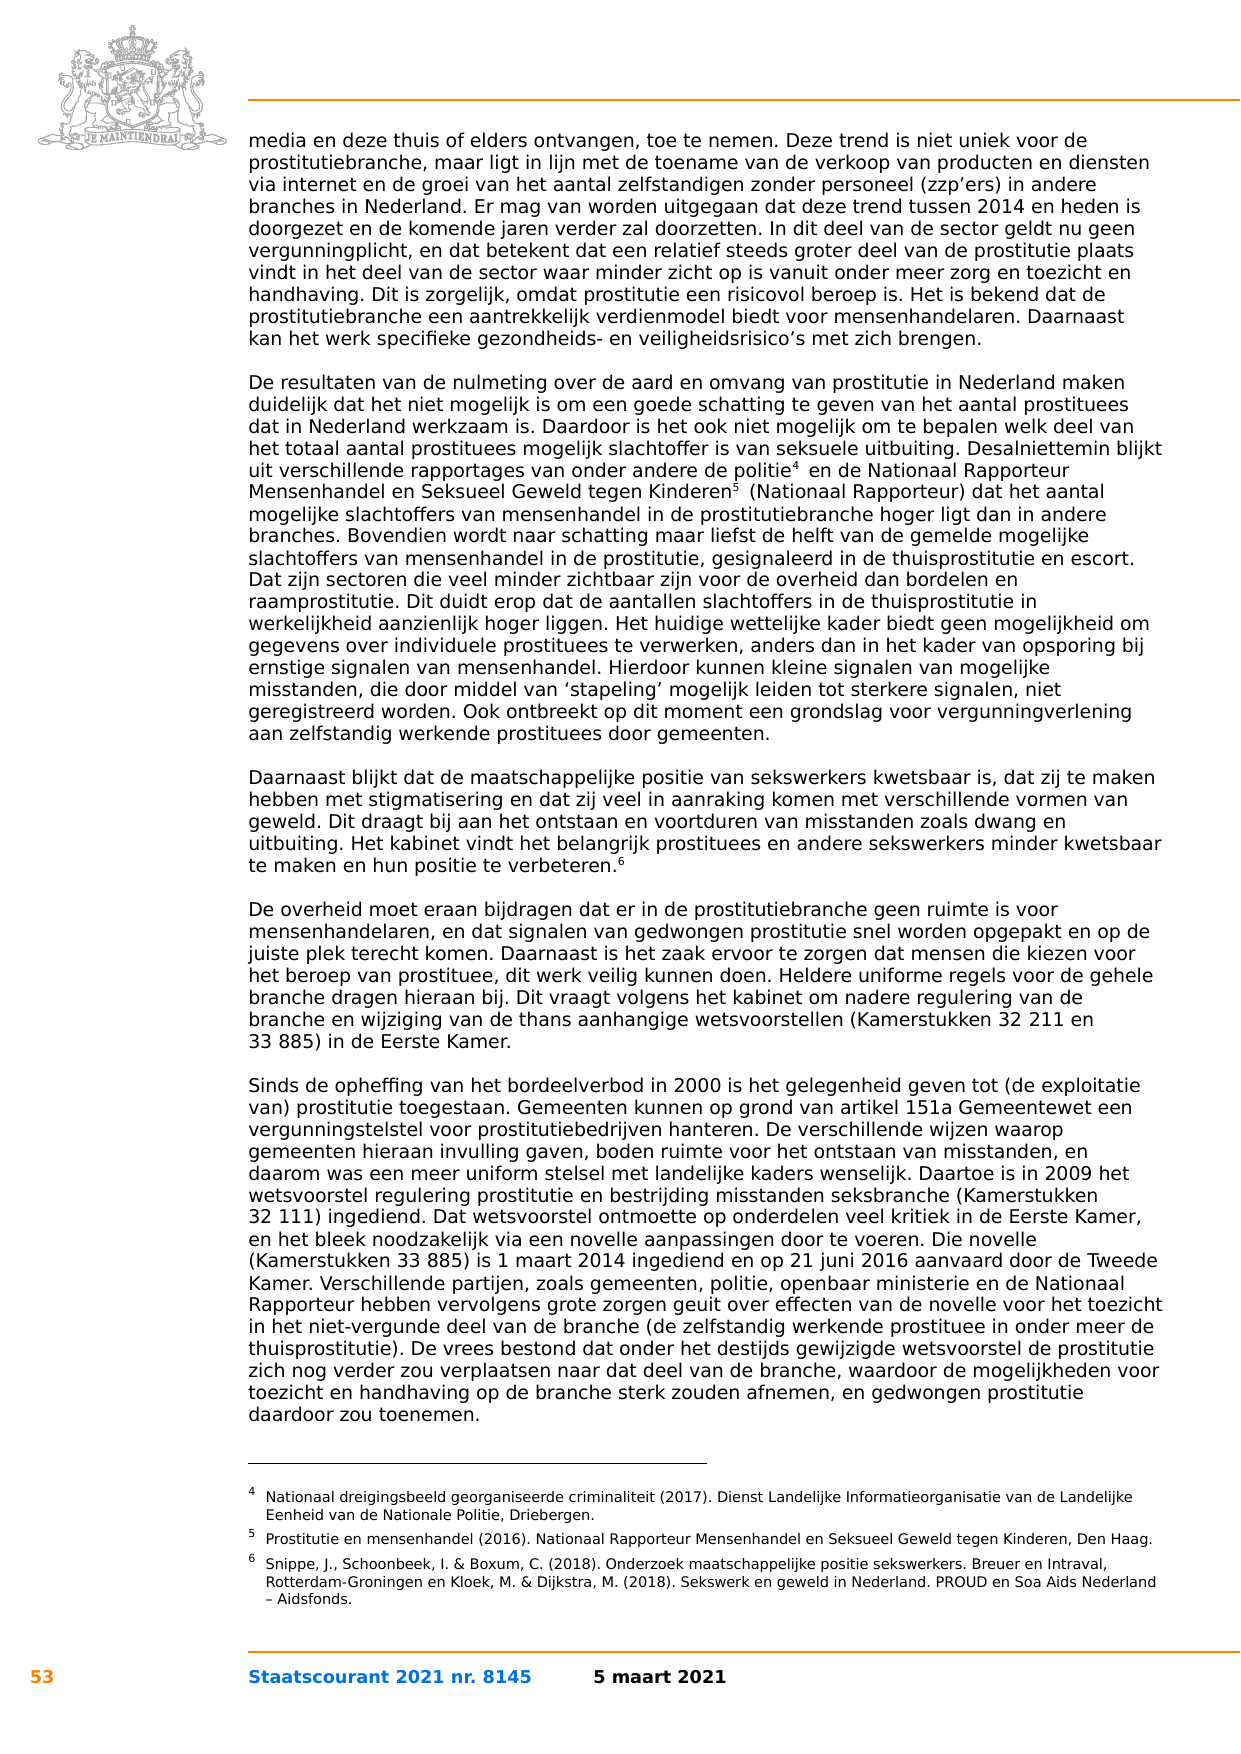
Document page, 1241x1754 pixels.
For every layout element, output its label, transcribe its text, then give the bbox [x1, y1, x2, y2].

text Prostitutie en mensenhandel (2016). Nationaal Rapporteur Mensenhandel en Seksueel Geweld tegen Kinderen, Den Haag. [248, 1527, 1163, 1549]
text Daarnaast blijkt dat de maatschappelijke positie van sekswerkers kwetsbaar is, dat zij te maken hebben met stigmatisering en dat zij veel in aanraking komen met verschillende vormen van geweld. Dit draagt bij aan het ontstaan en voortduren van misstanden zoals dwang en uitbuiting. Het kabinet vindt het belangrijk prostituees en andere sekswerkers minder kwetsbaar te maken en hun positie te verbeteren. [248, 767, 1163, 877]
text De resultaten van de nulmeting over de aard en omvang van prostitutie in Nederland maken duidelijk dat het niet mogelijk is om een goede schatting te geven van het aantal prostituees dat in Nederland werkzaam is. Daardoor is het ook niet mogelijk om te bepalen welk deel van het totaal aantal prostituees mogelijk slachtoffer is van seksuele uitbuiting. Desalniettemin blijkt uit verschillende rapportages van onder andere de politie en de Nationaal Rapporteur Mensenhandel en Seksueel Geweld tegen Kinderen (Nationaal Rapporteur) dat het aantal mogelijke slachtoffers van mensenhandel in de prostitutiebranche hoger ligt dan in andere branches. Bovendien wordt naar schatting maar liefst de helft van de gemelde mogelijke slachtoffers van mensenhandel in de prostitutie, gesignaleerd in de thuisprostitutie en escort. Dat zijn sectoren die veel minder zichtbaar zijn voor de overheid dan bordelen en raamprostitutie. Dit duidt erop dat de aantallen slachtoffers in de thuisprostitutie in werkelijkheid aanzienlijk hoger liggen. Het huidige wettelijke kader biedt geen mogelijkheid om gegevens over individuele prostituees te verwerken, anders dan in het kader van opsporing bij ernstige signalen van mensenhandel. Hierdoor kunnen kleine signalen van mogelijke misstanden, die door middel van ‘stapeling’ mogelijk leiden tot sterkere signalen, niet geregistreerd worden. Ook ontbreekt op dit moment een grondslag voor vergunningverlening aan zelfstandig werkende prostituees door gemeenten. [248, 372, 1163, 745]
text Sinds de opheffing van het bordeelverbod in 2000 is het gelegenheid geven tot (de exploitatie van) prostitutie toegestaan. Gemeenten kunnen op grond van artikel 151a Gemeentewet een vergunningstelstel voor prostitutiebedrijven hanteren. De verschillende wijzen waarop gemeenten hieraan invulling gaven, boden ruimte voor het ontstaan van misstanden, en daarom was een meer uniform stelsel met landelijke kaders wenselijk. Daartoe is in 2009 het wetsvoorstel regulering prostitutie en bestrijding misstanden seksbranche (Kamerstukken 32 111) ingediend. Dat wetsvoorstel ontmoette op onderdelen veel kritiek in de Eerste Kamer, en het bleek noodzakelijk via een novelle aanpassingen door te voeren. Die novelle (Kamerstukken 33 885) is 1 maart 2014 ingediend en op 21 juni 2016 aanvaard door de Tweede Kamer. Verschillende partijen, zoals gemeenten, politie, openbaar ministerie en de Nationaal Rapporteur hebben vervolgens grote zorgen geuit over effecten van de novelle voor het toezicht in het niet-vergunde deel van de branche (de zelfstandig werkende prostituee in onder meer de thuisprostitutie). De vrees bestond dat onder het destijds gewijzigde wetsvoorstel de prostitutie zich nog verder zou verplaatsen naar dat deel van de branche, waardoor de mogelijkheden voor toezicht en handhaving op de branche sterk zouden afnemen, en gedwongen prostitutie daardoor zou toenemen. [248, 1074, 1163, 1426]
text Nationaal dreigingsbeeld georganiseerde criminaliteit (2017). Dienst Landelijke Informatieorganisatie van de Landelijke Eenheid van de Nationale Politie, Driebergen. [248, 1485, 1163, 1524]
picture [38, 25, 227, 150]
text Snippe, J., Schoonbeek, I. & Boxum, C. (2018). Onderzoek maatschappelijke positie sekswerkers. Breuer en Intraval, Rotterdam-Groningen en Kloek, M. & Dijkstra, M. (2018). Sekswerk en geweld in Nederland. PROUD en Soa Aids Nederland – Aidsfonds. [248, 1552, 1163, 1608]
text media en deze thuis of elders ontvangen, toe te nemen. Deze trend is niet uniek voor de prostitutiebranche, maar ligt in lijn met de toename van de verkoop van producten en diensten via internet en de groei van het aantal zelfstandigen zonder personeel (zzp’ers) in andere branches in Nederland. Er mag van worden uitgegaan dat deze trend tussen 2014 en heden is doorgezet en de komende jaren verder zal doorzetten. In dit deel van de sector geldt nu geen vergunningplicht, en dat betekent dat een relatief steeds groter deel van de prostitutie plaats vindt in het deel van de sector waar minder zicht op is vanuit onder meer zorg en toezicht en handhaving. Dit is zorgelijk, omdat prostitutie een risicovol beroep is. Het is bekend dat de prostitutiebranche een aantrekkelijk verdienmodel biedt voor mensenhandelaren. Daarnaast kan het werk specifieke gezondheids- en veiligheidsrisico’s met zich brengen. [248, 130, 1163, 350]
text De overheid moet eraan bijdragen dat er in de prostitutiebranche geen ruimte is voor mensenhandelaren, en dat signalen van gedwongen prostitutie snel worden opgepakt en op de juiste plek terecht komen. Daarnaast is het zaak ervoor te zorgen dat mensen die kiezen voor het beroep van prostituee, dit werk veilig kunnen doen. Heldere uniforme regels voor de gehele branche dragen hieraan bij. Dit vraagt volgens het kabinet om nadere regulering van de branche en wijziging van de thans aanhangige wetsvoorstellen (Kamerstukken 32 211 en 33 885) in de Eerste Kamer. [248, 899, 1163, 1053]
